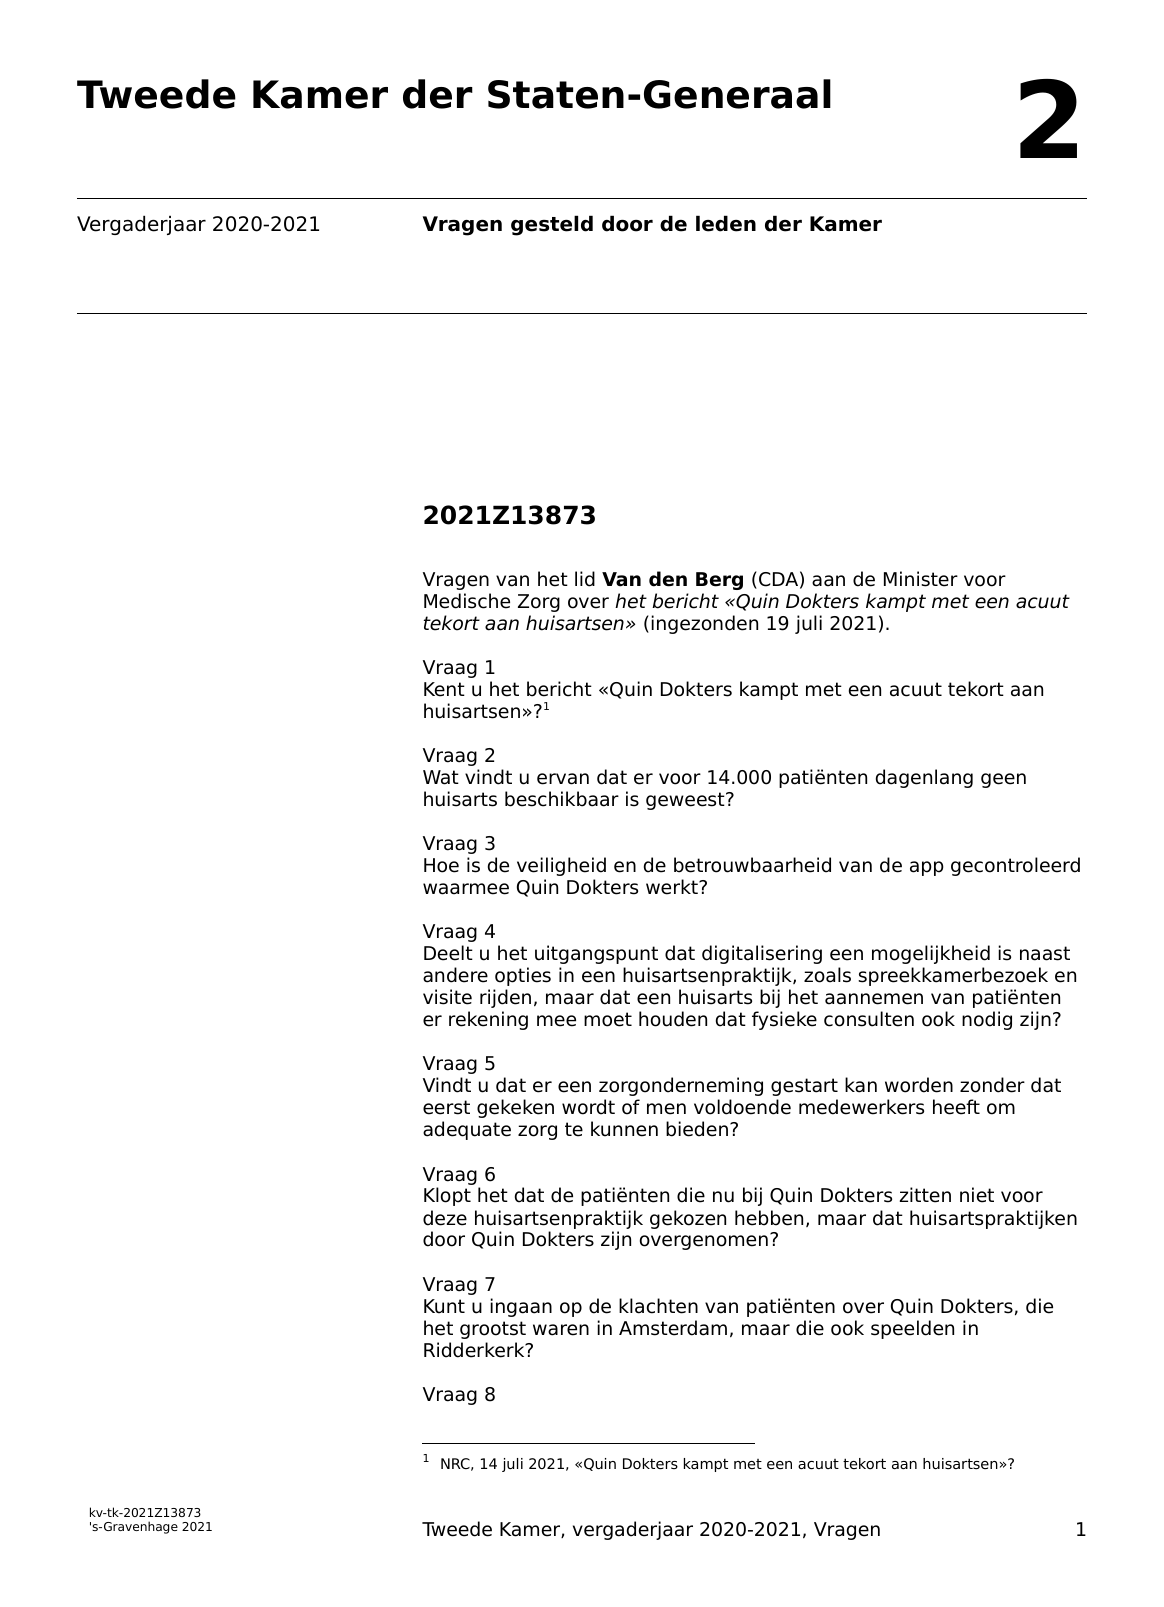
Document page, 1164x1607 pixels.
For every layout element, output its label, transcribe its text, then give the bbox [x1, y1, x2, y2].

text Vraag 4 [422, 921, 1087, 943]
text Vraag 7 [422, 1273, 1087, 1296]
text Vraag 8 [422, 1384, 1087, 1406]
text Vraag 5 [422, 1053, 1087, 1075]
text Vraag 2 [422, 745, 1087, 767]
text NRC, 14 juli 2021, «Quin Dokters kampt met een acuut tekort aan huisartsen»? [422, 1452, 1087, 1474]
text kv-tk-2021Z13873 [88, 1506, 323, 1520]
text Vraag 6 [422, 1163, 1087, 1185]
text 2021Z13873 [422, 501, 1087, 531]
text Kent u het bericht «Quin Dokters kampt met een acuut tekort aan huisartsen»? [422, 679, 1087, 723]
text 's-Gravenhage 2021 [88, 1520, 323, 1534]
text Vragen van het lid Van den Berg (CDA) aan de Minister voor Medische Zorg over het bericht «Quin Dokters kampt met een acuut tekort aan huisartsen» (ingezonden 19 juli 2021). [422, 569, 1087, 635]
table_cell Vragen gesteld door de leden der Kamer [422, 199, 1087, 313]
text Hoe is de veiligheid en de betrouwbaarheid van de app gecontroleerd waarmee Quin Dokters werkt? [422, 855, 1087, 899]
text Kunt u ingaan op de klachten van patiënten over Quin Dokters, die het grootst waren in Amsterdam, maar die ook speelden in Ridderkerk? [422, 1296, 1087, 1361]
text Vraag 1 [422, 657, 1087, 679]
text Klopt het dat de patiënten die nu bij Quin Dokters zitten niet voor deze huisartsenpraktijk gekozen hebben, maar dat huisartspraktijken door Quin Dokters zijn overgenomen? [422, 1185, 1087, 1251]
text Deelt u het uitgangspunt dat digitalisering een mogelijkheid is naast andere opties in een huisartsenpraktijk, zoals spreekkamerbezoek en visite rijden, maar dat een huisarts bij het aannemen van patiënten er rekening mee moet houden dat fysieke consulten ook nodig zijn? [422, 943, 1087, 1031]
text Vindt u dat er een zorgonderneming gestart kan worden zonder dat eerst gekeken wordt of men voldoende medewerkers heeft om adequate zorg te kunnen bieden? [422, 1075, 1087, 1141]
text Vraag 3 [422, 833, 1087, 855]
table_cell Vergaderjaar 2020-2021 [77, 199, 422, 313]
table_header Tweede Kamer der Staten-Generaal [77, 59, 886, 198]
table_header 2 [886, 59, 1087, 198]
text Wat vindt u ervan dat er voor 14.000 patiënten dagenlang geen huisarts beschikbaar is geweest? [422, 767, 1087, 811]
